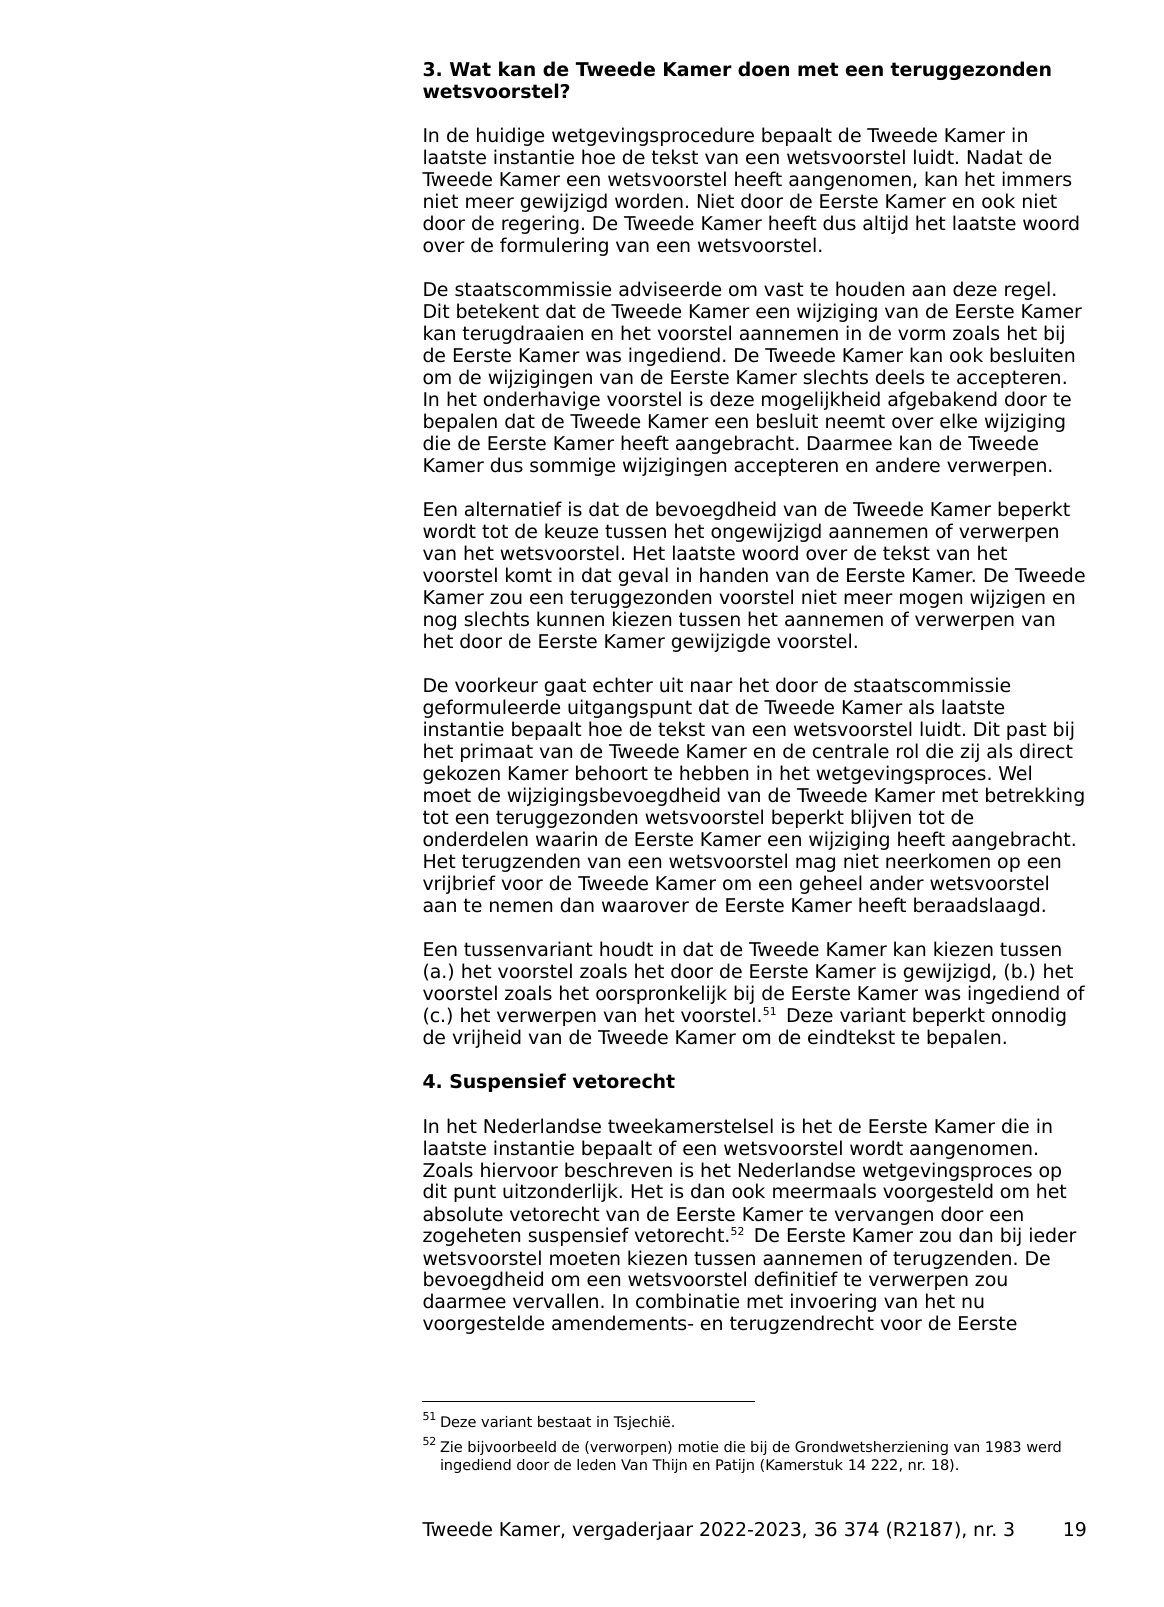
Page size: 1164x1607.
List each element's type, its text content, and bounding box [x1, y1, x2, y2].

text Deze variant bestaat in Tsjechië. [422, 1410, 1087, 1432]
text De voorkeur gaat echter uit naar het door de staatscommissie geformuleerde uitgangspunt dat de Tweede Kamer als laatste instantie bepaalt hoe de tekst van een wetsvoorstel luidt. Dit past bij het primaat van de Tweede Kamer en de centrale rol die zij als direct gekozen Kamer behoort te hebben in het wetgevingsproces. Wel moet de wijzigingsbevoegdheid van de Tweede Kamer met betrekking tot een teruggezonden wetsvoorstel beperkt blijven tot de onderdelen waarin de Eerste Kamer een wijziging heeft aangebracht. Het terugzenden van een wetsvoorstel mag niet neerkomen op een vrijbrief voor de Tweede Kamer om een geheel ander wetsvoorstel aan te nemen dan waarover de Eerste Kamer heeft beraadslaagd. [422, 675, 1087, 917]
subtitle 4. Suspensief vetorecht [422, 1071, 1087, 1093]
text Een tussenvariant houdt in dat de Tweede Kamer kan kiezen tussen (a.) het voorstel zoals het door de Eerste Kamer is gewijzigd, (b.) het voorstel zoals het oorspronkelijk bij de Eerste Kamer was ingediend of (c.) het verwerpen van het voorstel. Deze variant beperkt onnodig de vrijheid van de Tweede Kamer om de eindtekst te bepalen. [422, 939, 1087, 1049]
text De staatscommissie adviseerde om vast te houden aan deze regel. Dit betekent dat de Tweede Kamer een wijziging van de Eerste Kamer kan terugdraaien en het voorstel aannemen in de vorm zoals het bij de Eerste Kamer was ingediend. De Tweede Kamer kan ook besluiten om de wijzigingen van de Eerste Kamer slechts deels te accepteren. In het onderhavige voorstel is deze mogelijkheid afgebakend door te bepalen dat de Tweede Kamer een besluit neemt over elke wijziging die de Eerste Kamer heeft aangebracht. Daarmee kan de Tweede Kamer dus sommige wijzigingen accepteren en andere verwerpen. [422, 279, 1087, 477]
text Zie bijvoorbeeld de (verworpen) motie die bij de Grondwetsherziening van 1983 werd ingediend door de leden Van Thijn en Patijn (Kamerstuk 14 222, nr. 18). [422, 1435, 1087, 1474]
text In het Nederlandse tweekamerstelsel is het de Eerste Kamer die in laatste instantie bepaalt of een wetsvoorstel wordt aangenomen. Zoals hiervoor beschreven is het Nederlandse wetgevingsproces op dit punt uitzonderlijk. Het is dan ook meermaals voorgesteld om het absolute vetorecht van de Eerste Kamer te vervangen door een zogeheten suspensief vetorecht. De Eerste Kamer zou dan bij ieder wetsvoorstel moeten kiezen tussen aannemen of terugzenden. De bevoegdheid om een wetsvoorstel definitief te verwerpen zou daarmee vervallen. In combinatie met invoering van het nu voorgestelde amendements- en terugzendrecht voor de Eerste [422, 1116, 1087, 1335]
text In de huidige wetgevingsprocedure bepaalt de Tweede Kamer in laatste instantie hoe de tekst van een wetsvoorstel luidt. Nadat de Tweede Kamer een wetsvoorstel heeft aangenomen, kan het immers niet meer gewijzigd worden. Niet door de Eerste Kamer en ook niet door de regering. De Tweede Kamer heeft dus altijd het laatste woord over de formulering van een wetsvoorstel. [422, 125, 1087, 257]
text Een alternatief is dat de bevoegdheid van de Tweede Kamer beperkt wordt tot de keuze tussen het ongewijzigd aannemen of verwerpen van het wetsvoorstel. Het laatste woord over de tekst van het voorstel komt in dat geval in handen van de Eerste Kamer. De Tweede Kamer zou een teruggezonden voorstel niet meer mogen wijzigen en nog slechts kunnen kiezen tussen het aannemen of verwerpen van het door de Eerste Kamer gewijzigde voorstel. [422, 499, 1087, 653]
subtitle 3. Wat kan de Tweede Kamer doen met een teruggezonden wetsvoorstel? [422, 59, 1087, 103]
